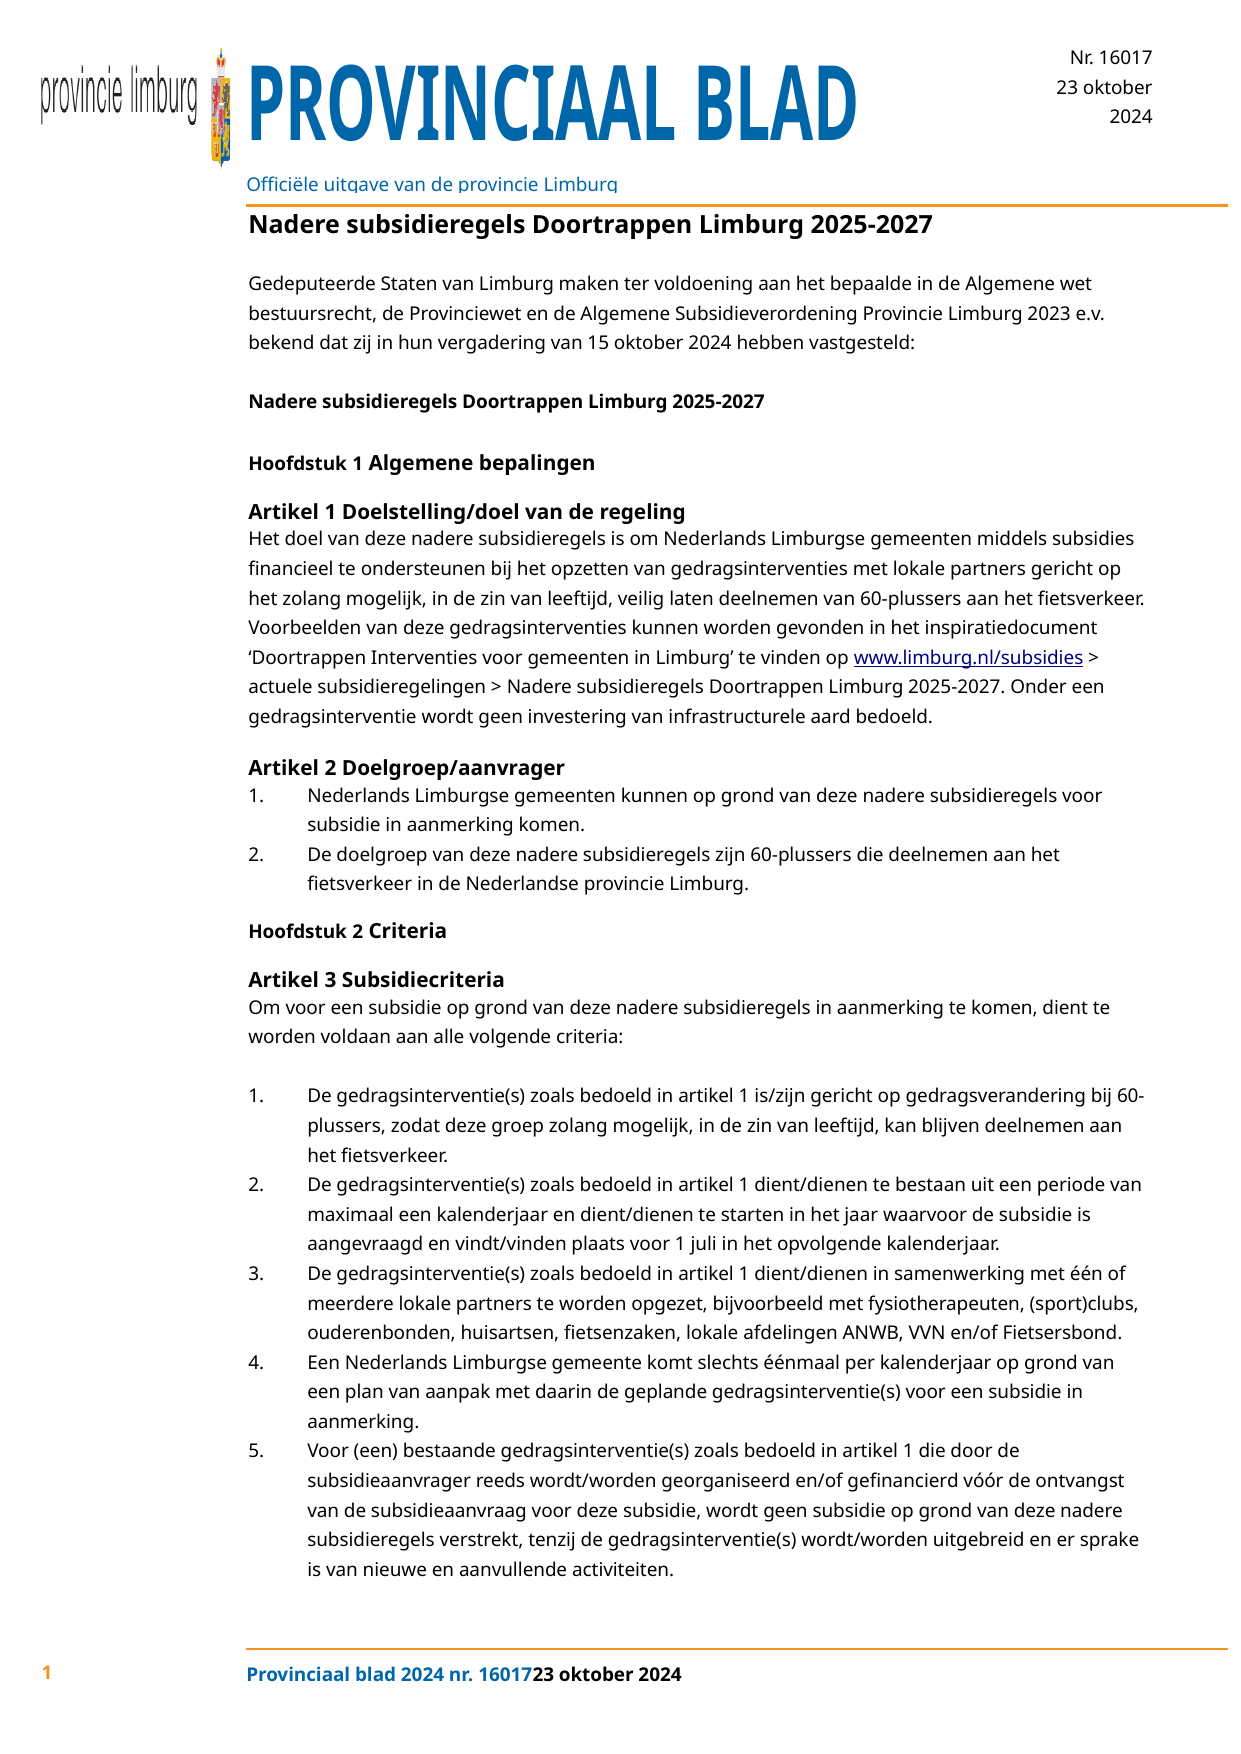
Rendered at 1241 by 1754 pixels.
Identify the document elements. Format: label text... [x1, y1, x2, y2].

list De doelgroep van deze nadere subsidieregels zijn 60-plussers die deelnemen aan het fietsverkeer in de Nederlandse provincie Limburg. [248, 841, 1152, 896]
text Nadere subsidieregels Doortrappen Limburg 2025-2027 [248, 389, 1152, 414]
text Hoofdstuk 2 Criteria [248, 916, 1152, 945]
text Om voor een subsidie op grond van deze nadere subsidieregels in aanmerking te komen, dient te worden voldaan aan alle volgende criteria: [248, 994, 1152, 1049]
list De gedragsinterventie(s) zoals bedoeld in artikel 1 dient/dienen te bestaan uit een periode van maximaal een kalenderjaar en dient/dienen te starten in het jaar waarvoor de subsidie is aangevraagd en vindt/vinden plaats voor 1 juli in het opvolgende kalenderjaar. [248, 1171, 1152, 1256]
list Nederlands Limburgse gemeenten kunnen op grond van deze nadere subsidieregels voor subsidie in aanmerking komen. [248, 782, 1152, 837]
text Het doel van deze nadere subsidieregels is om Nederlands Limburgse gemeenten middels subsidies financieel te ondersteunen bij het opzetten van gedragsinterventies met lokale partners gericht op het zolang mogelijk, in de zin van leeftijd, veilig laten deelnemen van 60-plussers aan het fietsverkeer. Voorbeelden van deze gedragsinterventies kunnen worden gevonden in het inspiratiedocument ‘Doortrappen Interventies voor gemeenten in Limburg’ te vinden op www.limburg.nl/subsidies > actuele subsidieregelingen > Nadere subsidieregels Doortrappen Limburg 2025-2027. Onder een gedragsinterventie wordt geen investering van infrastructurele aard bedoeld. [248, 526, 1152, 729]
text Artikel 2 Doelgroep/aanvrager [248, 753, 1152, 782]
text Gedeputeerde Staten van Limburg maken ter voldoening aan het bepaalde in de Algemene wet bestuursrecht, de Provinciewet en de Algemene Subsidieverordening Provincie Limburg 2023 e.v. bekend dat zij in hun vergadering van 15 oktober 2024 hebben vastgesteld: [248, 270, 1152, 355]
text Artikel 3 Subsidiecriteria [248, 966, 1152, 994]
text Nadere subsidieregels Doortrappen Limburg 2025-2027 [248, 207, 1152, 241]
picture [41, 47, 231, 172]
list De gedragsinterventie(s) zoals bedoeld in artikel 1 dient/dienen in samenwerking met één of meerdere lokale partners te worden opgezet, bijvoorbeeld met fysiotherapeuten, (sport)clubs, ouderenbonden, huisartsen, fietsenzaken, lokale afdelingen ANWB, VVN en/of Fietsersbond. [248, 1260, 1152, 1345]
list Voor (een) bestaande gedragsinterventie(s) zoals bedoeld in artikel 1 die door de subsidieaanvrager reeds wordt/worden georganiseerd en/of gefinancierd vóór de ontvangst van de subsidieaanvraag voor deze subsidie, wordt geen subsidie op grond van deze nadere subsidieregels verstrekt, tenzij de gedragsinterventie(s) wordt/worden uitgebreid en er sprake is van nieuwe en aanvullende activiteiten. [248, 1438, 1152, 1582]
text Hoofdstuk 1 Algemene bepalingen [248, 448, 1152, 476]
list De gedragsinterventie(s) zoals bedoeld in artikel 1 is/zijn gericht op gedragsverandering bij 60-plussers, zodat deze groep zolang mogelijk, in de zin van leeftijd, kan blijven deelnemen aan het fietsverkeer. [248, 1083, 1152, 1168]
list Een Nederlands Limburgse gemeente komt slechts éénmaal per kalenderjaar op grond van een plan van aanpak met daarin de geplande gedragsinterventie(s) voor een subsidie in aanmerking. [248, 1349, 1152, 1434]
text Artikel 1 Doelstelling/doel van de regeling [248, 497, 1152, 526]
